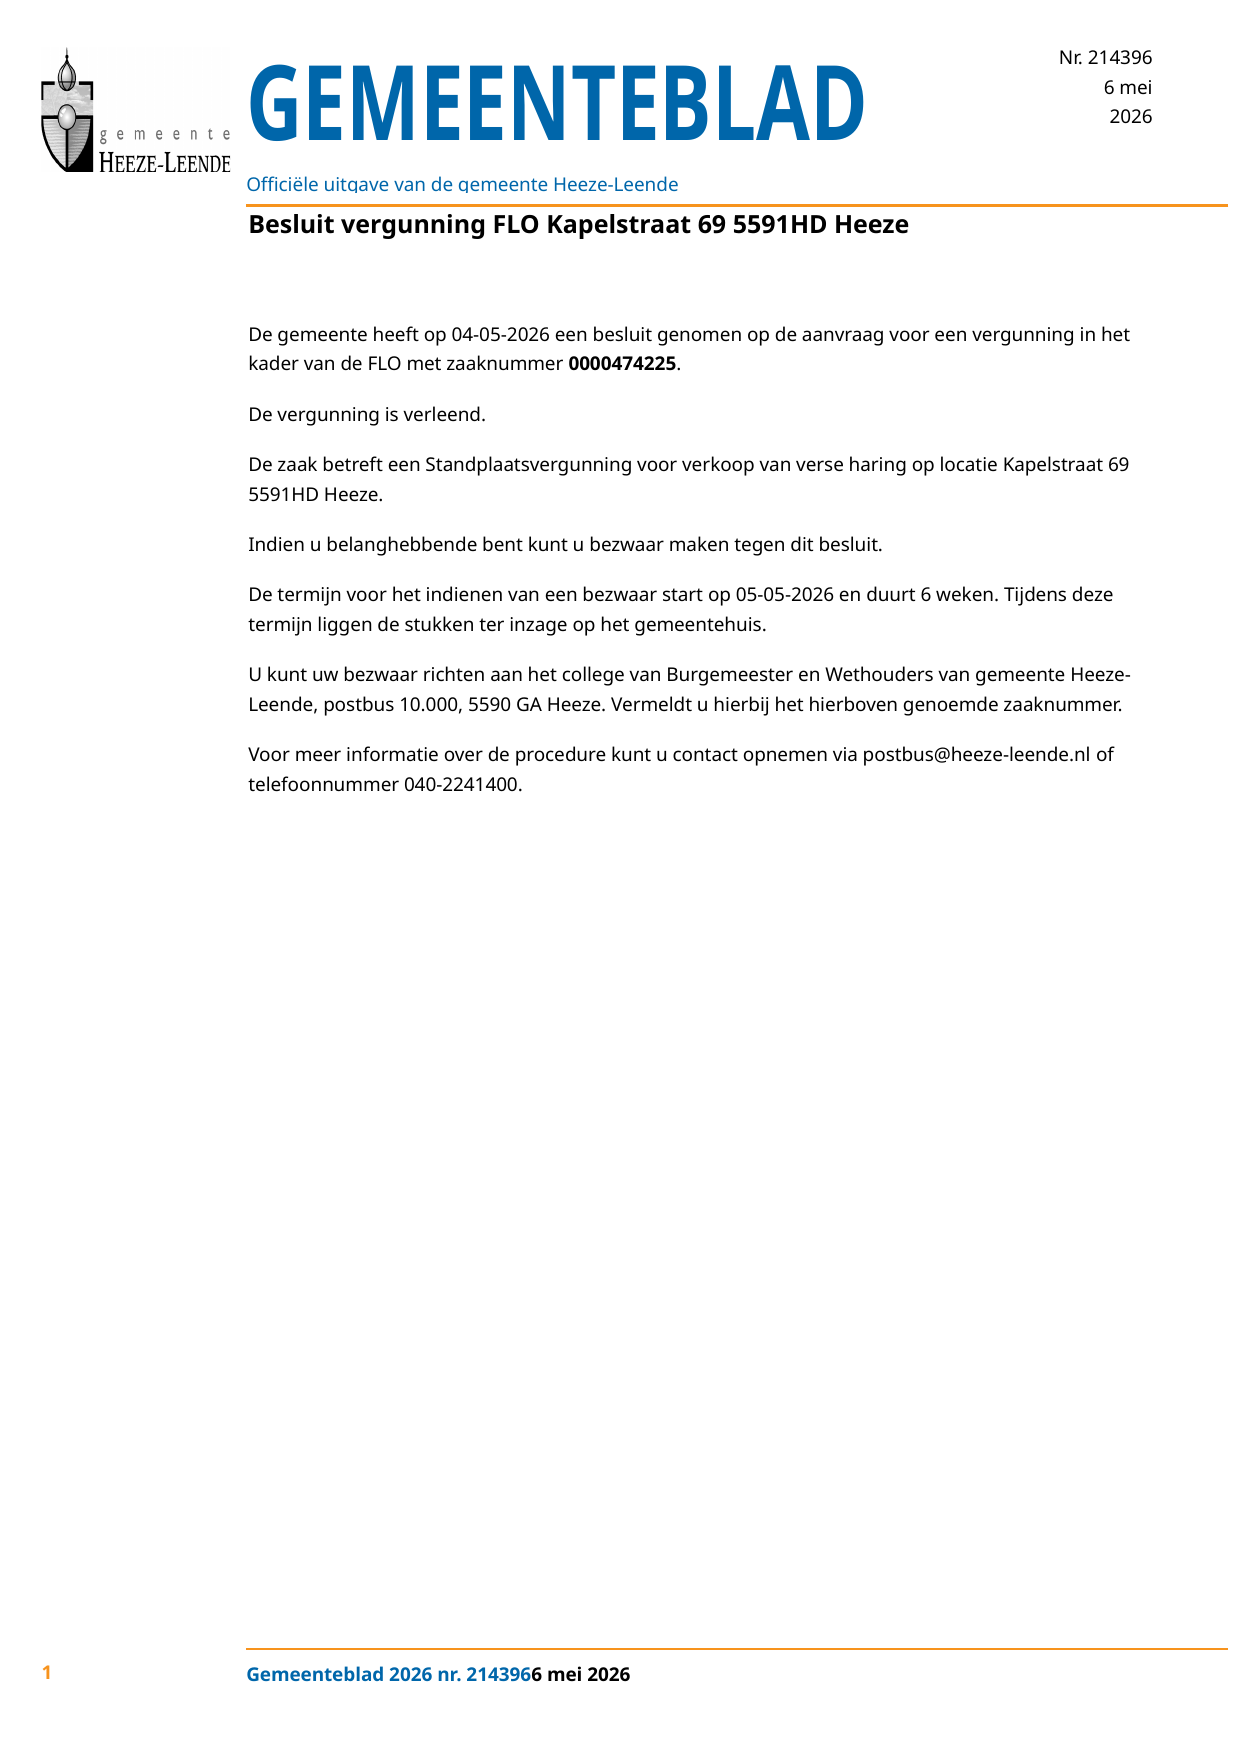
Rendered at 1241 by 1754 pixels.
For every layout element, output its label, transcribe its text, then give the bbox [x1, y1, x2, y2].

text De vergunning is verleend. [248, 401, 1152, 426]
text U kunt uw bezwaar richten aan het college van Burgemeester en Wethouders van gemeente Heeze-Leende, postbus 10.000, 5590 GA Heeze. Vermeldt u hierbij het hierboven genoemde zaaknummer. [248, 662, 1152, 717]
text Indien u belanghebbende bent kunt u bezwaar maken tegen dit besluit. [248, 531, 1152, 557]
picture [41, 47, 231, 172]
text De termijn voor het indienen van een bezwaar start op 05-05-2026 en duurt 6 weken. Tijdens deze termijn liggen de stukken ter inzage op het gemeentehuis. [248, 582, 1152, 637]
text Voor meer informatie over de procedure kunt u contact opnemen via postbus@heeze-leende.nl of telefoonnummer 040-2241400. [248, 742, 1152, 797]
text De zaak betreft een Standplaatsvergunning voor verkoop van verse haring op locatie Kapelstraat 69 5591HD Heeze. [248, 451, 1152, 506]
text De gemeente heeft op 04-05-2026 een besluit genomen op de aanvraag voor een vergunning in het kader van de FLO met zaaknummer 0000474225. [248, 321, 1152, 376]
text Besluit vergunning FLO Kapelstraat 69 5591HD Heeze [248, 207, 1152, 241]
